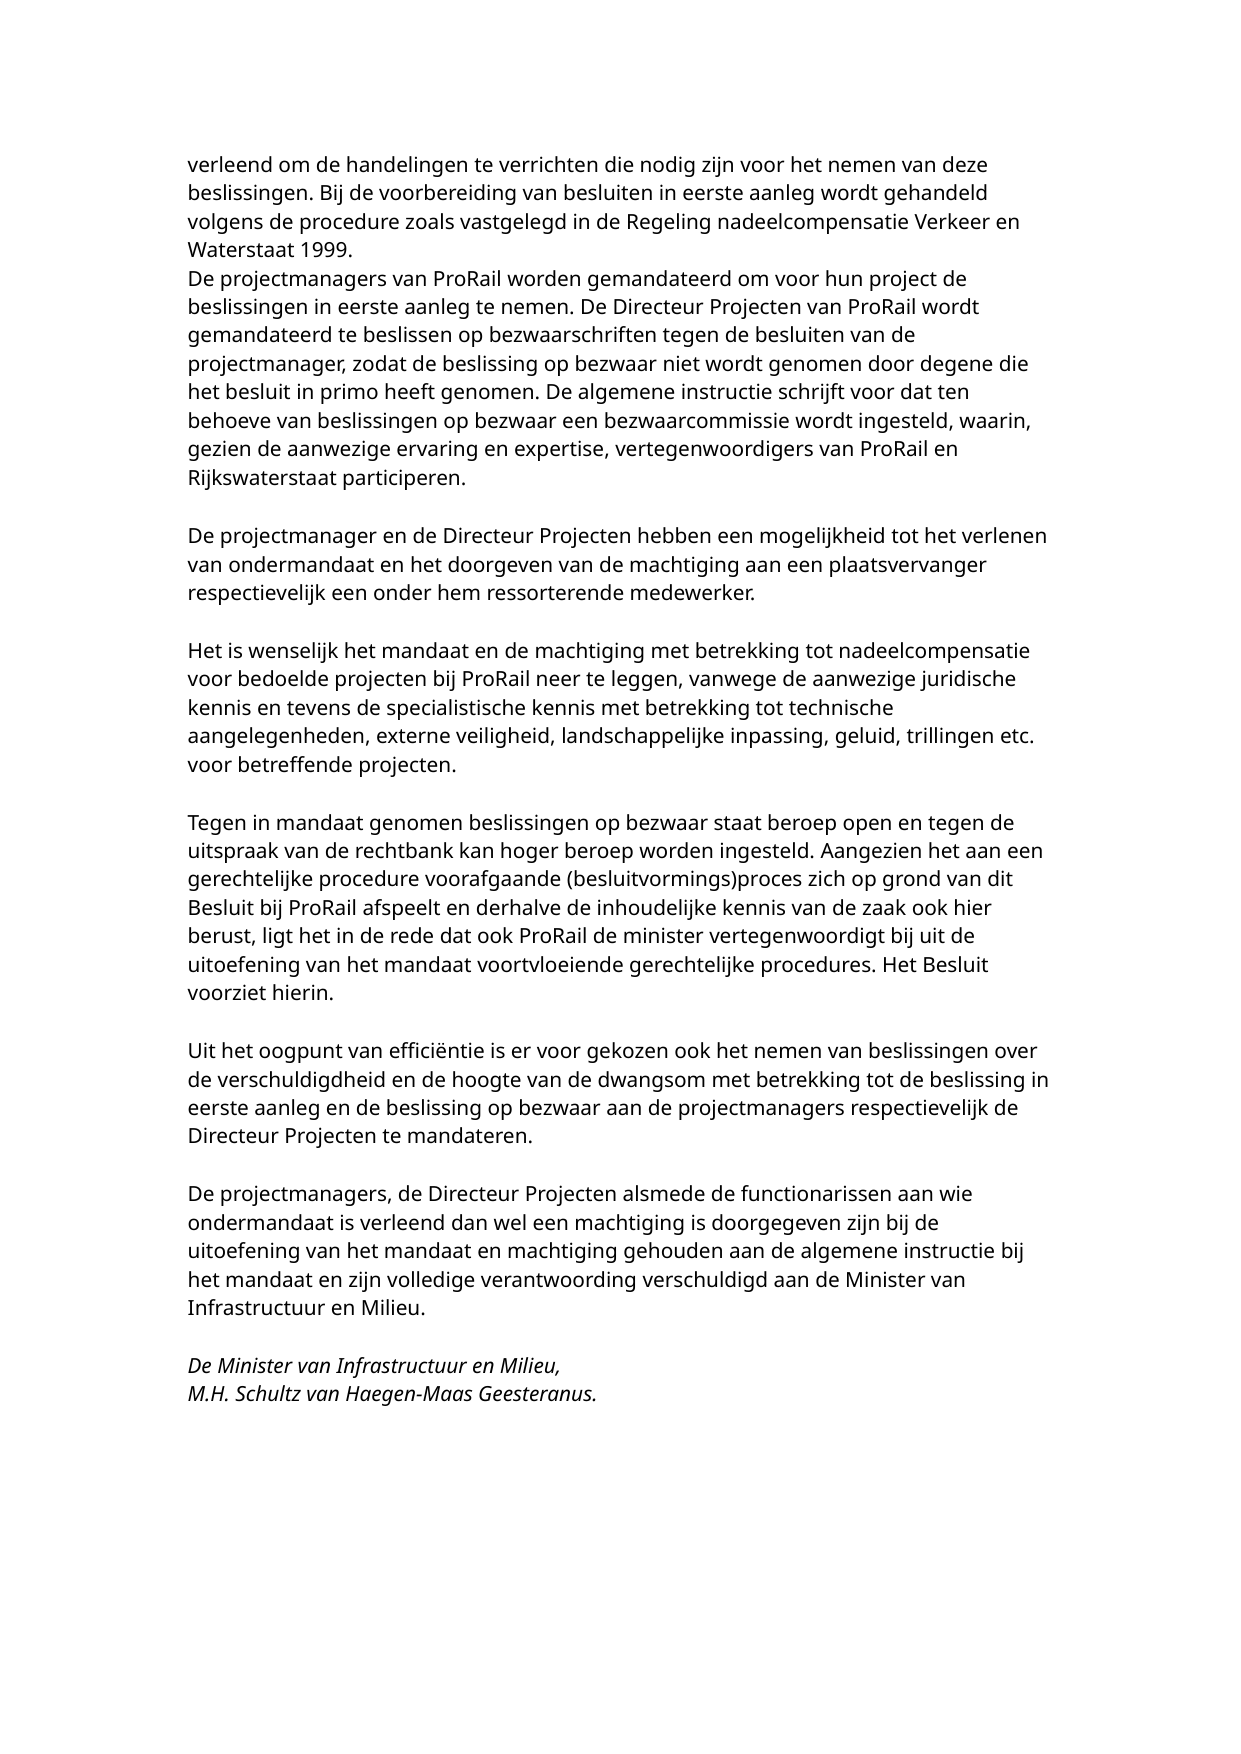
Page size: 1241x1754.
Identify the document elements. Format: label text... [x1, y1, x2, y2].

text De projectmanagers van ProRail worden gemandateerd om voor hun project de beslissingen in eerste aanleg te nemen. De Directeur Projecten van ProRail wordt gemandateerd te beslissen op bezwaarschriften tegen de besluiten van de projectmanager, zodat de beslissing op bezwaar niet wordt genomen door degene die het besluit in primo heeft genomen. De algemene instructie schrijft voor dat ten behoeve van beslissingen op bezwaar een bezwaarcommissie wordt ingesteld, waarin, gezien de aanwezige ervaring en expertise, vertegenwoordigers van ProRail en Rijkswaterstaat participeren. [187, 264, 1053, 491]
text Uit het oogpunt van efficiëntie is er voor gekozen ook het nemen van beslissingen over de verschuldigdheid en de hoogte van de dwangsom met betrekking tot de beslissing in eerste aanleg en de beslissing op bezwaar aan de projectmanagers respectievelijk de Directeur Projecten te mandateren. [187, 1036, 1053, 1150]
text Het is wenselijk het mandaat en de machtiging met betrekking tot nadeelcompensatie voor bedoelde projecten bij ProRail neer te leggen, vanwege de aanwezige juridische kennis en tevens de specialistische kennis met betrekking tot technische aangelegenheden, externe veiligheid, landschappelijke inpassing, geluid, trillingen etc. voor betreffende projecten. [187, 636, 1053, 778]
text M.H. Schultz van Haegen-Maas Geesteranus. [187, 1379, 1053, 1408]
text De Minister van Infrastructuur en Milieu, [187, 1351, 1053, 1379]
text Tegen in mandaat genomen beslissingen op bezwaar staat beroep open en tegen de uitspraak van de rechtbank kan hoger beroep worden ingesteld. Aangezien het aan een gerechtelijke procedure voorafgaande (besluitvormings)proces zich op grond van dit Besluit bij ProRail afspeelt en derhalve de inhoudelijke kennis van de zaak ook hier berust, ligt het in de rede dat ook ProRail de minister vertegenwoordigt bij uit de uitoefening van het mandaat voortvloeiende gerechtelijke procedures. Het Besluit voorziet hierin. [187, 808, 1053, 1007]
text De projectmanagers, de Directeur Projecten alsmede de functionarissen aan wie ondermandaat is verleend dan wel een machtiging is doorgegeven zijn bij de uitoefening van het mandaat en machtiging gehouden aan de algemene instructie bij het mandaat en zijn volledige verantwoording verschuldigd aan de Minister van Infrastructuur en Milieu. [187, 1179, 1053, 1322]
text De projectmanager en de Directeur Projecten hebben een mogelijkheid tot het verlenen van ondermandaat en het doorgeven van de machtiging aan een plaatsvervanger respectievelijk een onder hem ressorterende medewerker. [187, 521, 1053, 607]
text verleend om de handelingen te verrichten die nodig zijn voor het nemen van deze beslissingen. Bij de voorbereiding van besluiten in eerste aanleg wordt gehandeld volgens de procedure zoals vastgelegd in de Regeling nadeelcompensatie Verkeer en Waterstaat 1999. [187, 150, 1053, 264]
